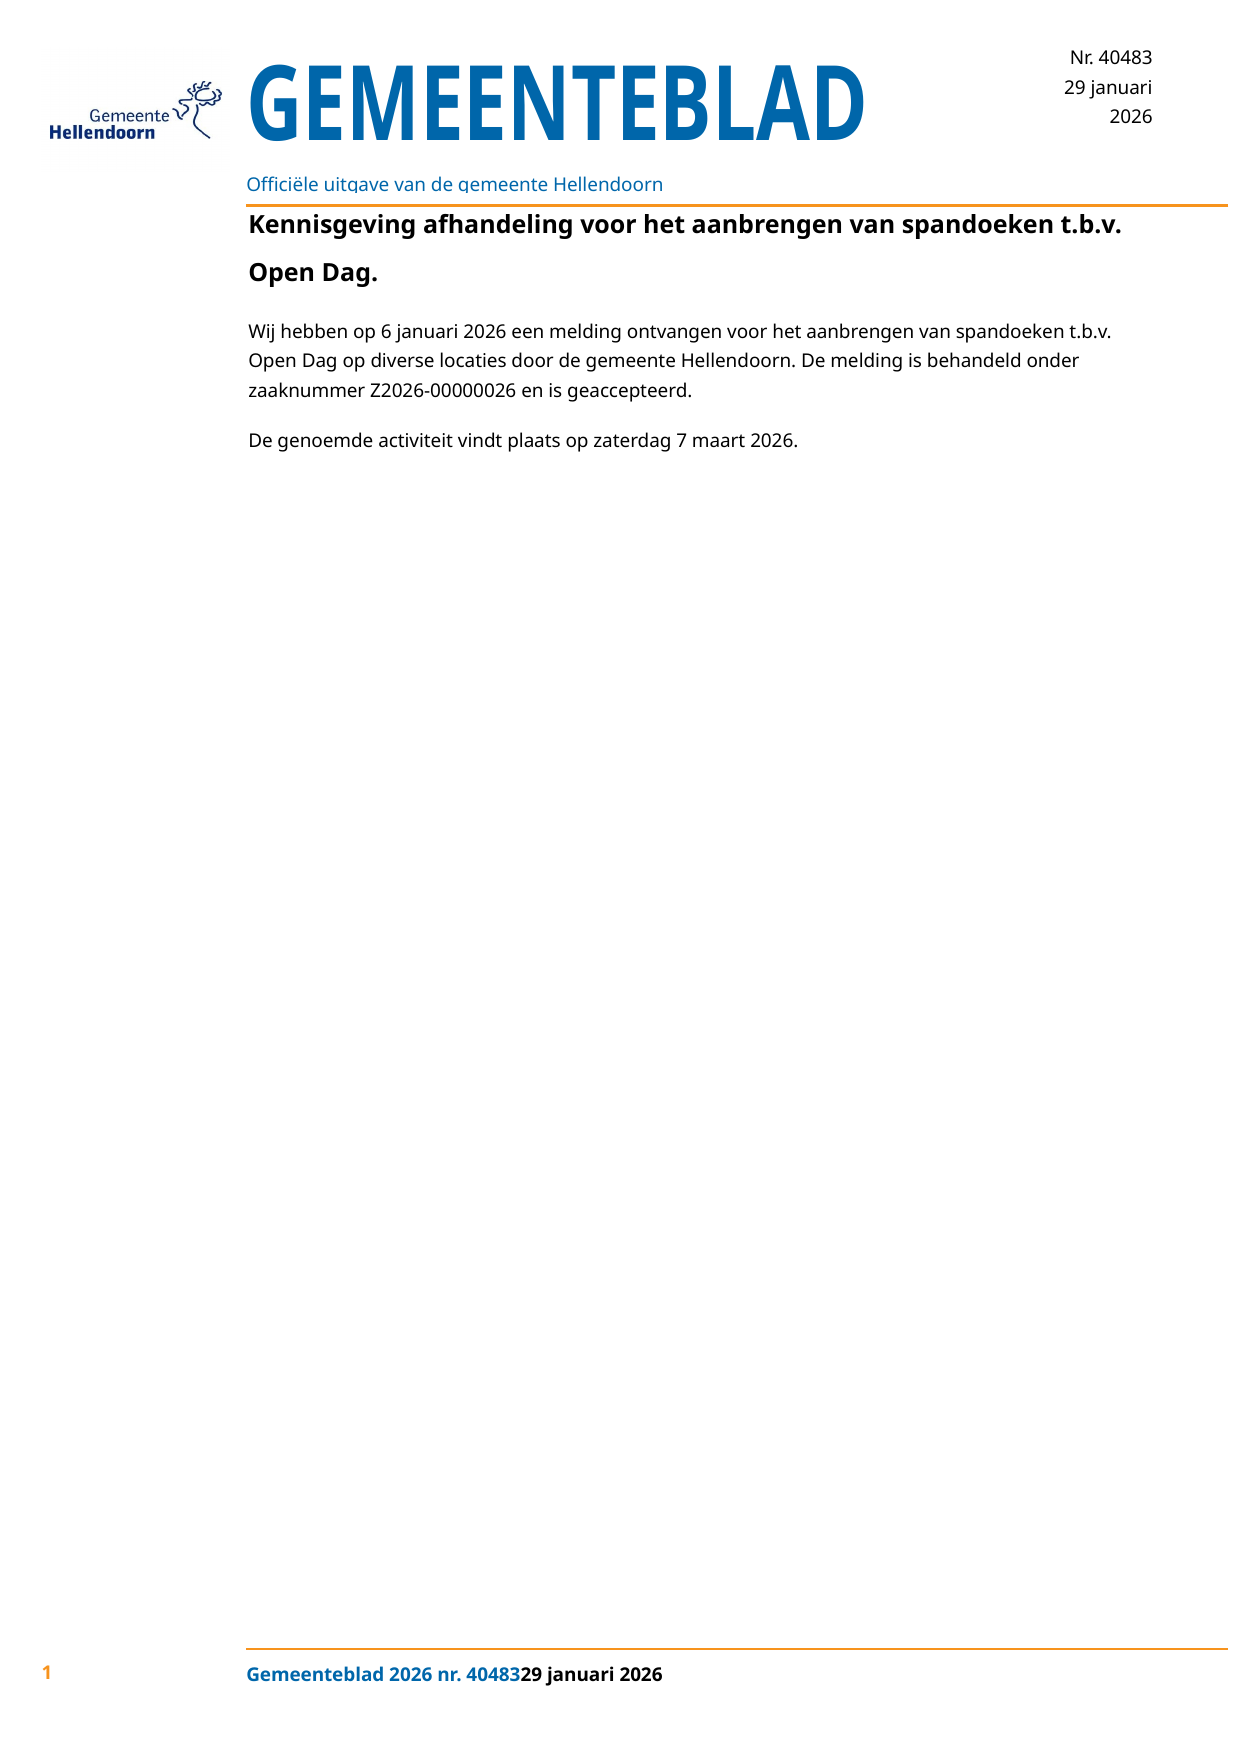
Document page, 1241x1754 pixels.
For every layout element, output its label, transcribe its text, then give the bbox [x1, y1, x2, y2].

text De genoemde activiteit vindt plaats op zaterdag 7 maart 2026. [248, 427, 1152, 453]
text Kennisgeving afhandeling voor het aanbrengen van spandoeken t.b.v. Open Dag. [248, 207, 1152, 288]
text Wij hebben op 6 januari 2026 een melding ontvangen voor het aanbrengen van spandoeken t.b.v. Open Dag op diverse locaties door de gemeente Hellendoorn. De melding is behandeld onder zaaknummer Z2026-00000026 en is geaccepteerd. [248, 318, 1152, 403]
picture [41, 47, 231, 172]
